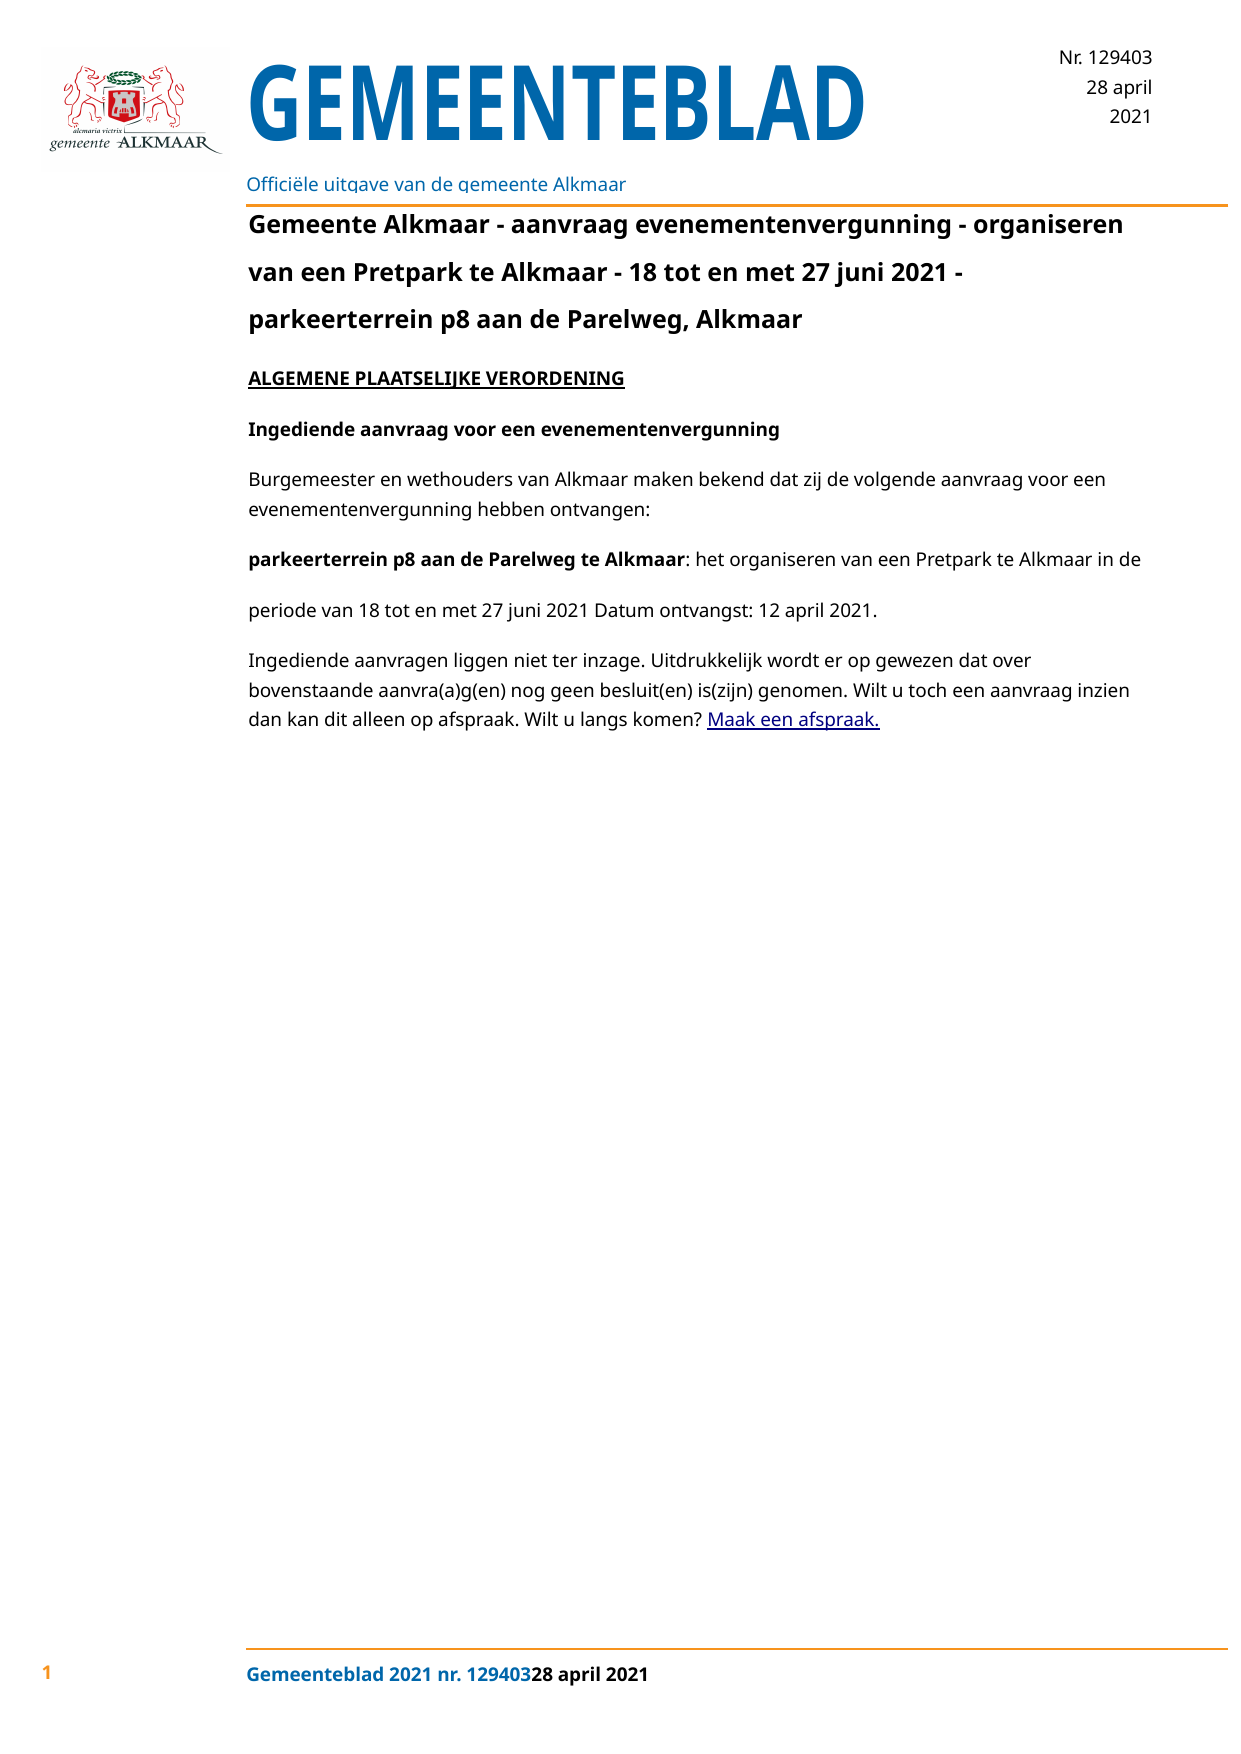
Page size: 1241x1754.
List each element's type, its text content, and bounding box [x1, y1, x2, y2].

text Ingediende aanvragen liggen niet ter inzage. Uitdrukkelijk wordt er op gewezen dat over bovenstaande aanvra(a)g(en) nog geen besluit(en) is(zijn) genomen. Wilt u toch een aanvraag inzien dan kan dit alleen op afspraak. Wilt u langs komen? Maak een afspraak. [248, 647, 1152, 732]
text Ingediende aanvraag voor een evenementenvergunning [248, 416, 1152, 442]
text periode van 18 tot en met 27 juni 2021 Datum ontvangst: 12 april 2021. [248, 597, 1152, 622]
text Gemeente Alkmaar - aanvraag evenementenvergunning - organiseren van een Pretpark te Alkmaar - 18 tot en met 27 juni 2021 - parkeerterrein p8 aan de Parelweg, Alkmaar [248, 207, 1152, 336]
text parkeerterrein p8 aan de Parelweg te Alkmaar: het organiseren van een Pretpark te Alkmaar in de [248, 546, 1152, 572]
text ALGEMENE PLAATSELIJKE VERORDENING [248, 366, 1152, 391]
text Burgemeester en wethouders van Alkmaar maken bekend dat zij de volgende aanvraag voor een evenementenvergunning hebben ontvangen: [248, 466, 1152, 522]
picture [41, 47, 231, 172]
